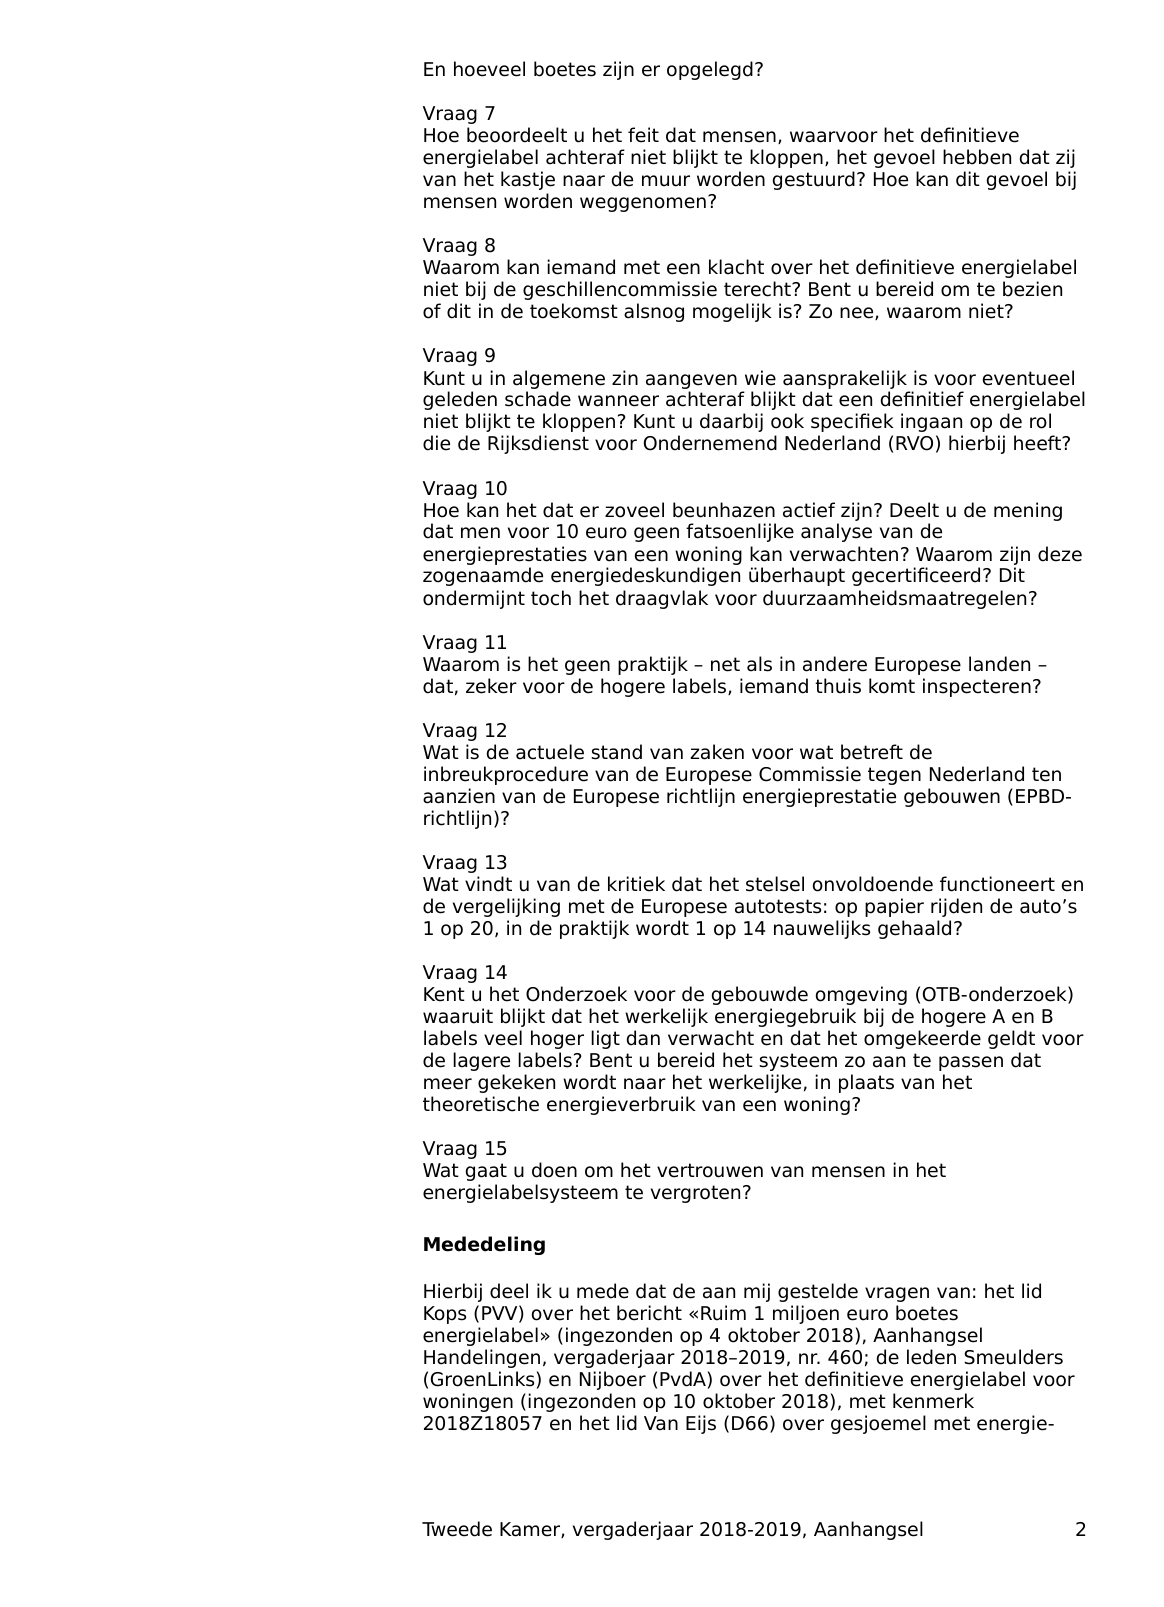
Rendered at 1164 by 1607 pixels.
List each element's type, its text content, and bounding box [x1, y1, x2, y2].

text Vraag 7 [422, 103, 1087, 125]
subtitle Mededeling [422, 1234, 1087, 1256]
text En hoeveel boetes zijn er opgelegd? [422, 59, 1087, 81]
text Vraag 8 [422, 235, 1087, 257]
text Wat vindt u van de kritiek dat het stelsel onvoldoende functioneert en de vergelijking met de Europese autotests: op papier rijden de auto’s 1 op 20, in de praktijk wordt 1 op 14 nauwelijks gehaald? [422, 874, 1087, 940]
text Vraag 13 [422, 852, 1087, 874]
text Kunt u in algemene zin aangeven wie aansprakelijk is voor eventueel geleden schade wanneer achteraf blijkt dat een definitief energielabel niet blijkt te kloppen? Kunt u daarbij ook specifiek ingaan op de rol die de Rijksdienst voor Ondernemend Nederland (RVO) hierbij heeft? [422, 367, 1087, 455]
text Vraag 14 [422, 962, 1087, 984]
text Hierbij deel ik u mede dat de aan mij gestelde vragen van: het lid Kops (PVV) over het bericht «Ruim 1 miljoen euro boetes energielabel» (ingezonden op 4 oktober 2018), Aanhangsel Handelingen, vergaderjaar 2018–2019, nr. 460; de leden Smeulders (GroenLinks) en Nijboer (PvdA) over het definitieve energielabel voor woningen (ingezonden op 10 oktober 2018), met kenmerk 2018Z18057 en het lid Van Eijs (D66) over gesjoemel met energie- [422, 1281, 1087, 1435]
text Vraag 15 [422, 1138, 1087, 1160]
text Waarom kan iemand met een klacht over het definitieve energielabel niet bij de geschillencommissie terecht? Bent u bereid om te bezien of dit in de toekomst alsnog mogelijk is? Zo nee, waarom niet? [422, 257, 1087, 323]
text Hoe beoordeelt u het feit dat mensen, waarvoor het definitieve energielabel achteraf niet blijkt te kloppen, het gevoel hebben dat zij van het kastje naar de muur worden gestuurd? Hoe kan dit gevoel bij mensen worden weggenomen? [422, 125, 1087, 213]
text Waarom is het geen praktijk – net als in andere Europese landen – dat, zeker voor de hogere labels, iemand thuis komt inspecteren? [422, 653, 1087, 697]
text Vraag 9 [422, 345, 1087, 367]
text Wat gaat u doen om het vertrouwen van mensen in het energielabelsysteem te vergroten? [422, 1160, 1087, 1204]
text Vraag 11 [422, 632, 1087, 653]
text Kent u het Onderzoek voor de gebouwde omgeving (OTB-onderzoek) waaruit blijkt dat het werkelijk energiegebruik bij de hogere A en B labels veel hoger ligt dan verwacht en dat het omgekeerde geldt voor de lagere labels? Bent u bereid het systeem zo aan te passen dat meer gekeken wordt naar het werkelijke, in plaats van het theoretische energieverbruik van een woning? [422, 984, 1087, 1116]
text Vraag 10 [422, 477, 1087, 499]
text Hoe kan het dat er zoveel beunhazen actief zijn? Deelt u de mening dat men voor 10 euro geen fatsoenlijke analyse van de energieprestaties van een woning kan verwachten? Waarom zijn deze zogenaamde energiedeskundigen überhaupt gecertificeerd? Dit ondermijnt toch het draagvlak voor duurzaamheidsmaatregelen? [422, 499, 1087, 609]
text Wat is de actuele stand van zaken voor wat betreft de inbreukprocedure van de Europese Commissie tegen Nederland ten aanzien van de Europese richtlijn energieprestatie gebouwen (EPBD-richtlijn)? [422, 742, 1087, 829]
text Vraag 12 [422, 720, 1087, 742]
